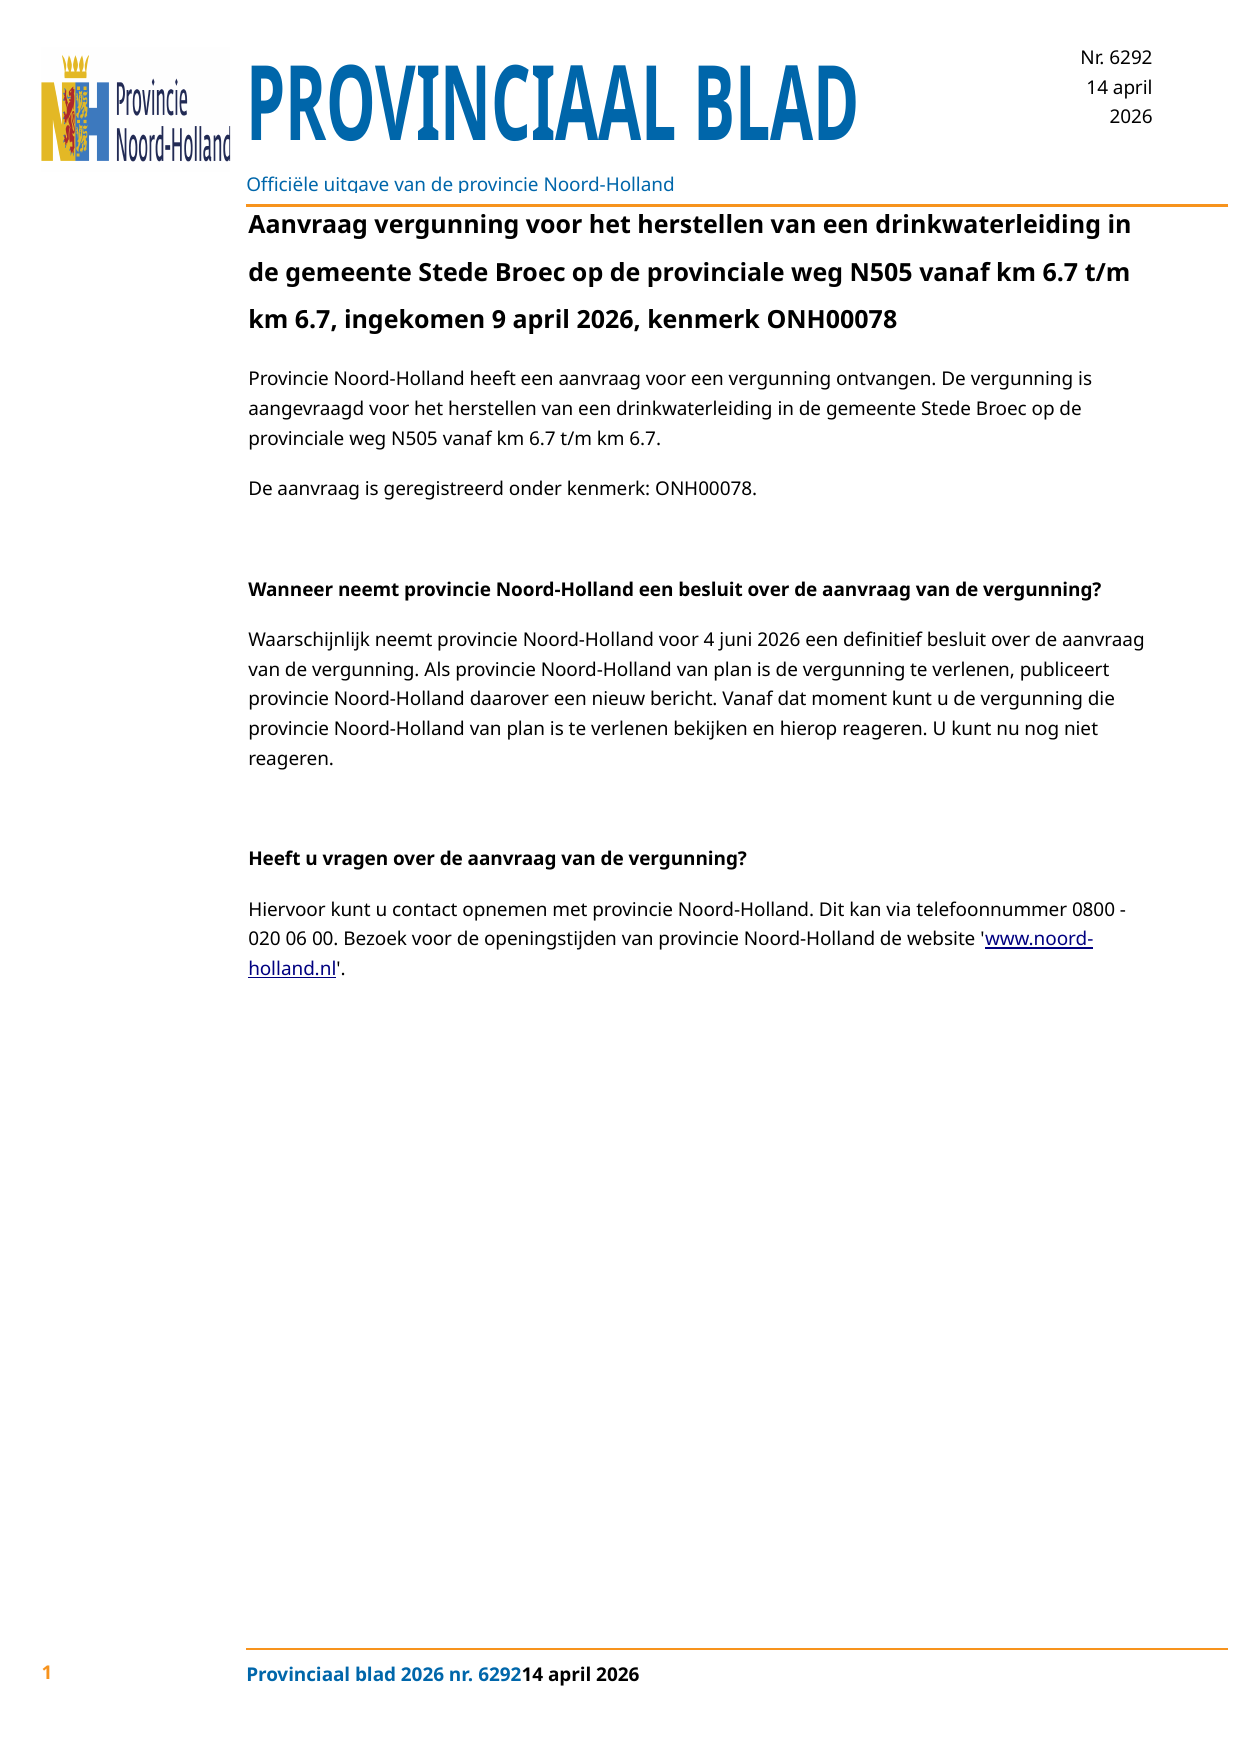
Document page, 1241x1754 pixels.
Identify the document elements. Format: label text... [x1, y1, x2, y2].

picture [41, 47, 231, 172]
text Wanneer neemt provincie Noord-Holland een besluit over de aanvraag van de vergunning? [248, 576, 1152, 602]
text Heeft u vragen over de aanvraag van de vergunning? [248, 846, 1152, 871]
text Hiervoor kunt u contact opnemen met provincie Noord-Holland. Dit kan via telefoonnummer 0800 - 020 06 00. Bezoek voor de openingstijden van provincie Noord-Holland de website 'www.noord-holland.nl'. [248, 896, 1152, 981]
text De aanvraag is geregistreerd onder kenmerk: ONH00078. [248, 475, 1152, 501]
text Aanvraag vergunning voor het herstellen van een drinkwaterleiding in de gemeente Stede Broec op de provinciale weg N505 vanaf km 6.7 t/m km 6.7, ingekomen 9 april 2026, kenmerk ONH00078 [248, 207, 1152, 336]
text Waarschijnlijk neemt provincie Noord-Holland voor 4 juni 2026 een definitief besluit over de aanvraag van de vergunning. Als provincie Noord-Holland van plan is de vergunning te verlenen, publiceert provincie Noord-Holland daarover een nieuw bericht. Vanaf dat moment kunt u de vergunning die provincie Noord-Holland van plan is te verlenen bekijken en hierop reageren. U kunt nu nog niet reageren. [248, 626, 1152, 770]
text Provincie Noord-Holland heeft een aanvraag voor een vergunning ontvangen. De vergunning is aangevraagd voor het herstellen van een drinkwaterleiding in de gemeente Stede Broec op de provinciale weg N505 vanaf km 6.7 t/m km 6.7. [248, 366, 1152, 450]
